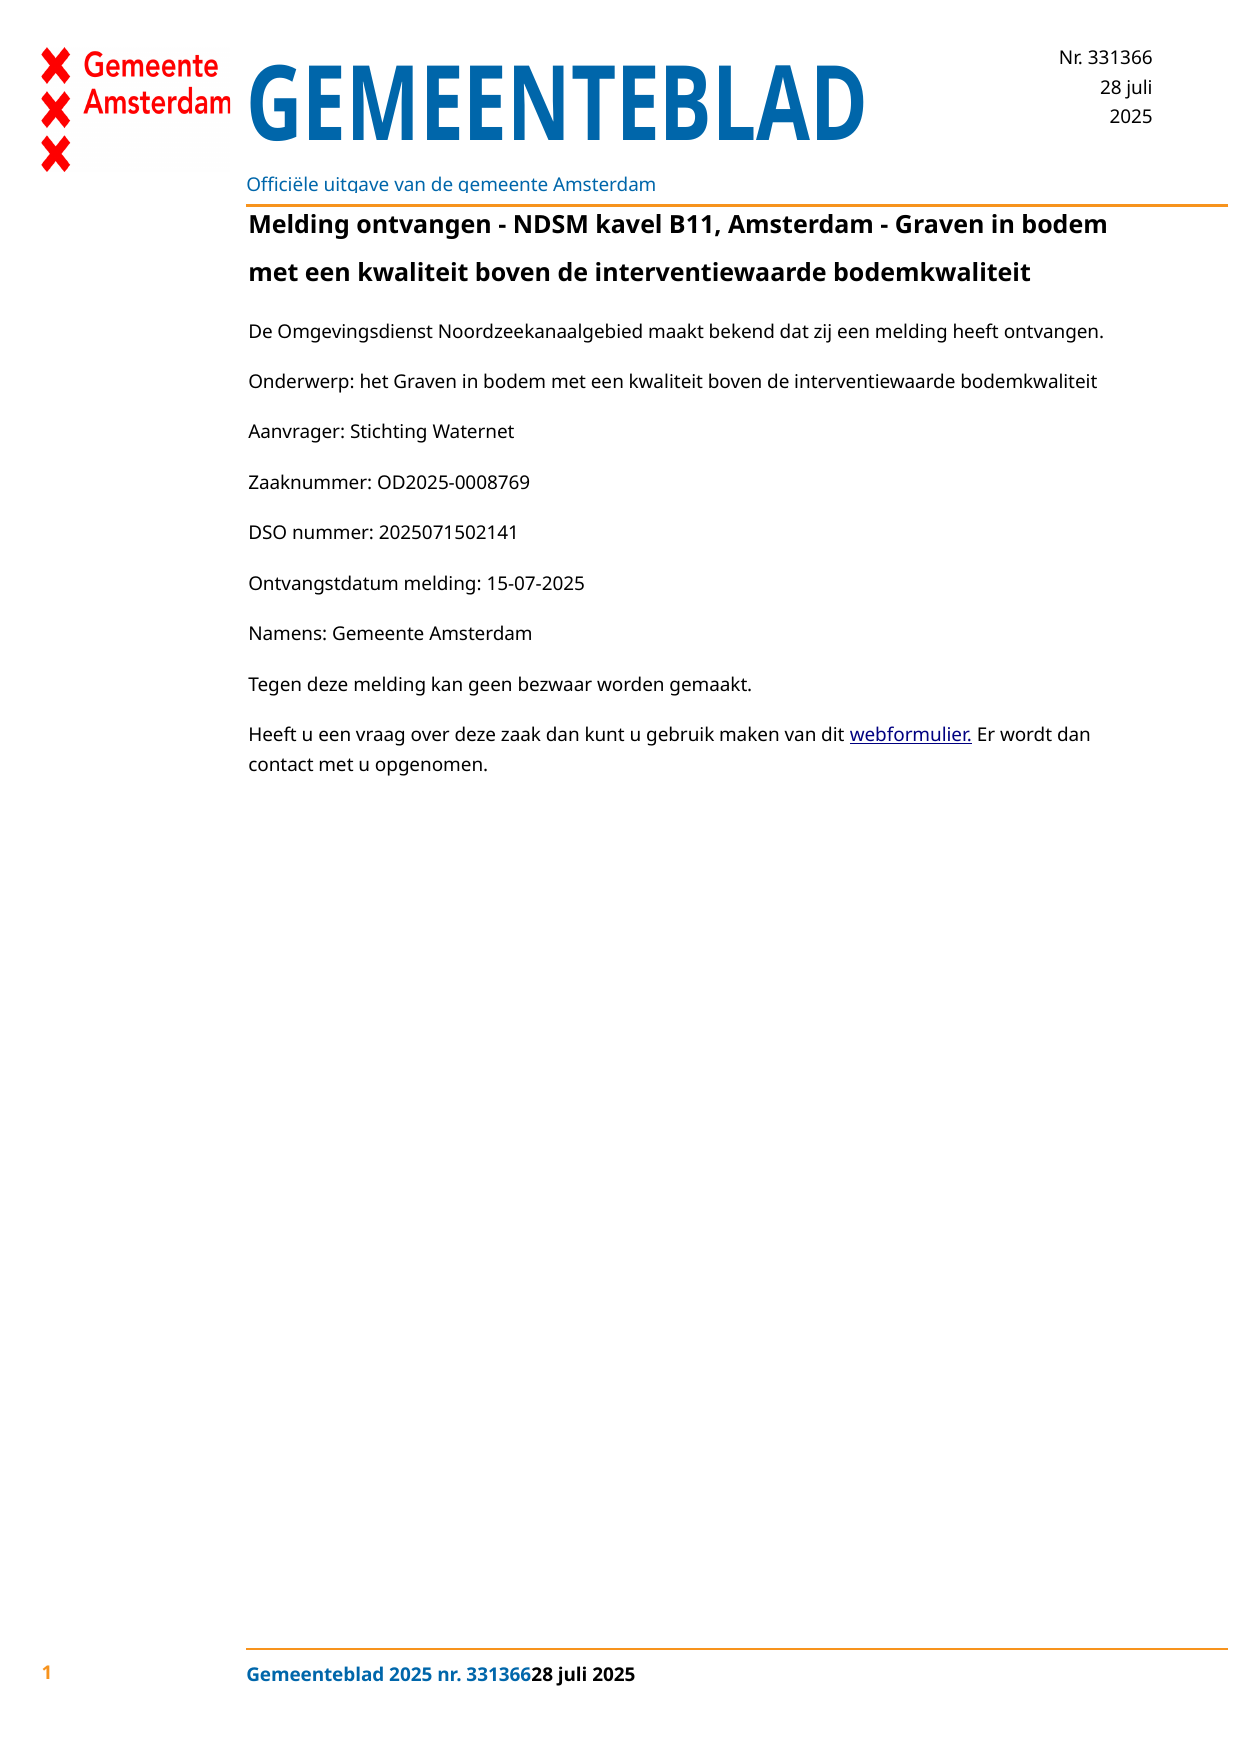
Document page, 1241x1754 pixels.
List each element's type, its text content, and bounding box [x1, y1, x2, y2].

text Melding ontvangen - NDSM kavel B11, Amsterdam - Graven in bodem met een kwaliteit boven de interventiewaarde bodemkwaliteit [248, 207, 1152, 288]
text Ontvangstdatum melding: 15-07-2025 [248, 570, 1152, 596]
text Zaaknummer: OD2025-0008769 [248, 469, 1152, 495]
text Tegen deze melding kan geen bezwaar worden gemaakt. [248, 671, 1152, 697]
text De Omgevingsdienst Noordzeekanaalgebied maakt bekend dat zij een melding heeft ontvangen. [248, 318, 1152, 344]
text Namens: Gemeente Amsterdam [248, 620, 1152, 646]
picture [41, 47, 231, 172]
text Aanvrager: Stichting Waternet [248, 419, 1152, 444]
text Heeft u een vraag over deze zaak dan kunt u gebruik maken van dit webformulier. Er wordt dan contact met u opgenomen. [248, 721, 1152, 777]
text DSO nummer: 2025071502141 [248, 519, 1152, 545]
text Onderwerp: het Graven in bodem met een kwaliteit boven de interventiewaarde bodemkwaliteit [248, 368, 1152, 394]
